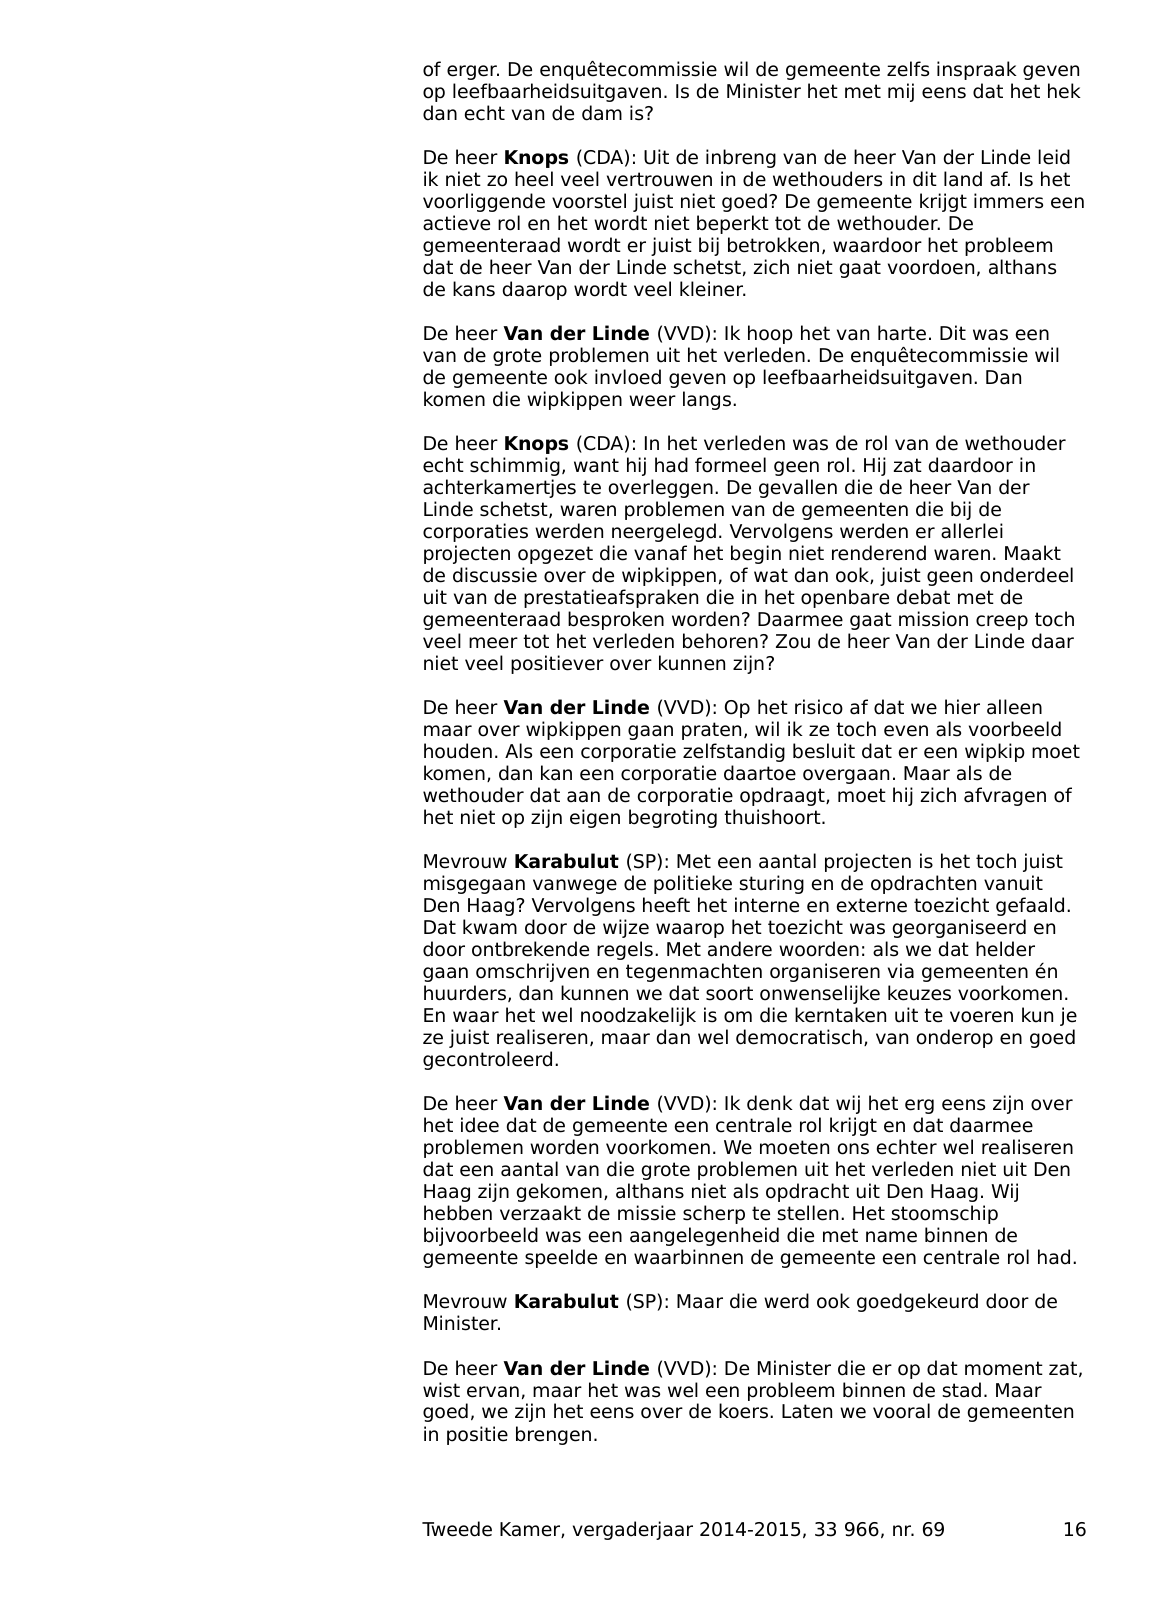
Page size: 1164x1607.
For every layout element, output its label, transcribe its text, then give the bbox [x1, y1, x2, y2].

text Mevrouw Karabulut (SP): Maar die werd ook goedgekeurd door de Minister. [422, 1291, 1087, 1335]
text De heer Knops (CDA): Uit de inbreng van de heer Van der Linde leid ik niet zo heel veel vertrouwen in de wethouders in dit land af. Is het voorliggende voorstel juist niet goed? De gemeente krijgt immers een actieve rol en het wordt niet beperkt tot de wethouder. De gemeenteraad wordt er juist bij betrokken, waardoor het probleem dat de heer Van der Linde schetst, zich niet gaat voordoen, althans de kans daarop wordt veel kleiner. [422, 147, 1087, 301]
text De heer Van der Linde (VVD): Op het risico af dat we hier alleen maar over wipkippen gaan praten, wil ik ze toch even als voorbeeld houden. Als een corporatie zelfstandig besluit dat er een wipkip moet komen, dan kan een corporatie daartoe overgaan. Maar als de wethouder dat aan de corporatie opdraagt, moet hij zich afvragen of het niet op zijn eigen begroting thuishoort. [422, 697, 1087, 829]
text De heer Van der Linde (VVD): De Minister die er op dat moment zat, wist ervan, maar het was wel een probleem binnen de stad. Maar goed, we zijn het eens over de koers. Laten we vooral de gemeenten in positie brengen. [422, 1357, 1087, 1445]
text De heer Van der Linde (VVD): Ik denk dat wij het erg eens zijn over het idee dat de gemeente een centrale rol krijgt en dat daarmee problemen worden voorkomen. We moeten ons echter wel realiseren dat een aantal van die grote problemen uit het verleden niet uit Den Haag zijn gekomen, althans niet als opdracht uit Den Haag. Wij hebben verzaakt de missie scherp te stellen. Het stoomschip bijvoorbeeld was een aangelegenheid die met name binnen de gemeente speelde en waarbinnen de gemeente een centrale rol had. [422, 1093, 1087, 1269]
text of erger. De enquêtecommissie wil de gemeente zelfs inspraak geven op leefbaarheidsuitgaven. Is de Minister het met mij eens dat het hek dan echt van de dam is? [422, 59, 1087, 125]
text Mevrouw Karabulut (SP): Met een aantal projecten is het toch juist misgegaan vanwege de politieke sturing en de opdrachten vanuit Den Haag? Vervolgens heeft het interne en externe toezicht gefaald. Dat kwam door de wijze waarop het toezicht was georganiseerd en door ontbrekende regels. Met andere woorden: als we dat helder gaan omschrijven en tegenmachten organiseren via gemeenten én huurders, dan kunnen we dat soort onwenselijke keuzes voorkomen. En waar het wel noodzakelijk is om die kerntaken uit te voeren kun je ze juist realiseren, maar dan wel democratisch, van onderop en goed gecontroleerd. [422, 851, 1087, 1071]
text De heer Van der Linde (VVD): Ik hoop het van harte. Dit was een van de grote problemen uit het verleden. De enquêtecommissie wil de gemeente ook invloed geven op leefbaarheidsuitgaven. Dan komen die wipkippen weer langs. [422, 323, 1087, 411]
text De heer Knops (CDA): In het verleden was de rol van de wethouder echt schimmig, want hij had formeel geen rol. Hij zat daardoor in achterkamertjes te overleggen. De gevallen die de heer Van der Linde schetst, waren problemen van de gemeenten die bij de corporaties werden neergelegd. Vervolgens werden er allerlei projecten opgezet die vanaf het begin niet renderend waren. Maakt de discussie over de wipkippen, of wat dan ook, juist geen onderdeel uit van de prestatieafspraken die in het openbare debat met de gemeenteraad besproken worden? Daarmee gaat mission creep toch veel meer tot het verleden behoren? Zou de heer Van der Linde daar niet veel positiever over kunnen zijn? [422, 433, 1087, 675]
